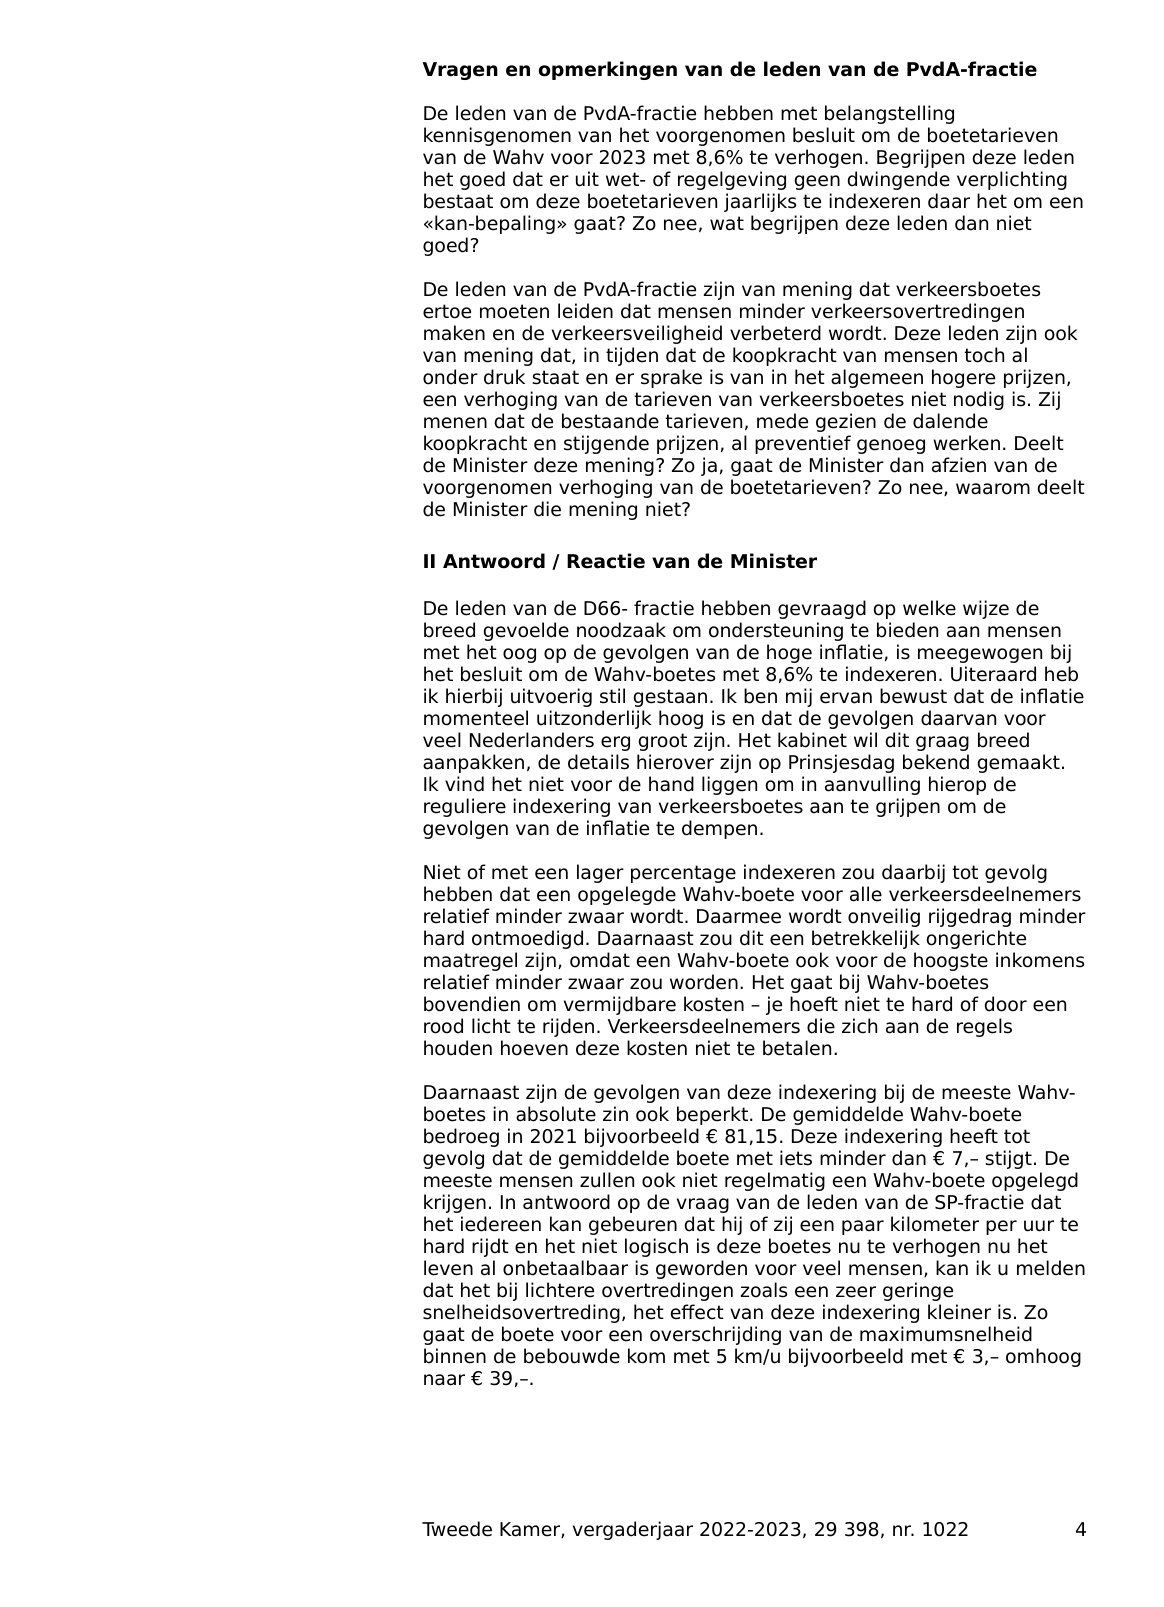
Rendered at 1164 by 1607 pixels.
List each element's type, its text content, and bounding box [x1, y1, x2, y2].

text De leden van de PvdA-fractie zijn van mening dat verkeersboetes ertoe moeten leiden dat mensen minder verkeersovertredingen maken en de verkeersveiligheid verbeterd wordt. Deze leden zijn ook van mening dat, in tijden dat de koopkracht van mensen toch al onder druk staat en er sprake is van in het algemeen hogere prijzen, een verhoging van de tarieven van verkeersboetes niet nodig is. Zij menen dat de bestaande tarieven, mede gezien de dalende koopkracht en stijgende prijzen, al preventief genoeg werken. Deelt de Minister deze mening? Zo ja, gaat de Minister dan afzien van de voorgenomen verhoging van de boetetarieven? Zo nee, waarom deelt de Minister die mening niet? [422, 279, 1087, 521]
subtitle Vragen en opmerkingen van de leden van de PvdA-fractie [422, 59, 1087, 81]
text Daarnaast zijn de gevolgen van deze indexering bij de meeste Wahv-boetes in absolute zin ook beperkt. De gemiddelde Wahv-boete bedroeg in 2021 bijvoorbeeld € 81,15. Deze indexering heeft tot gevolg dat de gemiddelde boete met iets minder dan € 7,– stijgt. De meeste mensen zullen ook niet regelmatig een Wahv-boete opgelegd krijgen. In antwoord op de vraag van de leden van de SP-fractie dat het iedereen kan gebeuren dat hij of zij een paar kilometer per uur te hard rijdt en het niet logisch is deze boetes nu te verhogen nu het leven al onbetaalbaar is geworden voor veel mensen, kan ik u melden dat het bij lichtere overtredingen zoals een zeer geringe snelheidsovertreding, het effect van deze indexering kleiner is. Zo gaat de boete voor een overschrijding van de maximumsnelheid binnen de bebouwde kom met 5 km/u bijvoorbeeld met € 3,– omhoog naar € 39,–. [422, 1082, 1087, 1390]
subtitle II Antwoord / Reactie van de Minister [422, 551, 1087, 573]
text De leden van de PvdA-fractie hebben met belangstelling kennisgenomen van het voorgenomen besluit om de boetetarieven van de Wahv voor 2023 met 8,6% te verhogen. Begrijpen deze leden het goed dat er uit wet- of regelgeving geen dwingende verplichting bestaat om deze boetetarieven jaarlijks te indexeren daar het om een «kan-bepaling» gaat? Zo nee, wat begrijpen deze leden dan niet goed? [422, 103, 1087, 257]
text Niet of met een lager percentage indexeren zou daarbij tot gevolg hebben dat een opgelegde Wahv-boete voor alle verkeersdeelnemers relatief minder zwaar wordt. Daarmee wordt onveilig rijgedrag minder hard ontmoedigd. Daarnaast zou dit een betrekkelijk ongerichte maatregel zijn, omdat een Wahv-boete ook voor de hoogste inkomens relatief minder zwaar zou worden. Het gaat bij Wahv-boetes bovendien om vermijdbare kosten – je hoeft niet te hard of door een rood licht te rijden. Verkeersdeelnemers die zich aan de regels houden hoeven deze kosten niet te betalen. [422, 862, 1087, 1060]
text De leden van de D66- fractie hebben gevraagd op welke wijze de breed gevoelde noodzaak om ondersteuning te bieden aan mensen met het oog op de gevolgen van de hoge inflatie, is meegewogen bij het besluit om de Wahv-boetes met 8,6% te indexeren. Uiteraard heb ik hierbij uitvoerig stil gestaan. Ik ben mij ervan bewust dat de inflatie momenteel uitzonderlijk hoog is en dat de gevolgen daarvan voor veel Nederlanders erg groot zijn. Het kabinet wil dit graag breed aanpakken, de details hierover zijn op Prinsjesdag bekend gemaakt. Ik vind het niet voor de hand liggen om in aanvulling hierop de reguliere indexering van verkeersboetes aan te grijpen om de gevolgen van de inflatie te dempen. [422, 598, 1087, 840]
